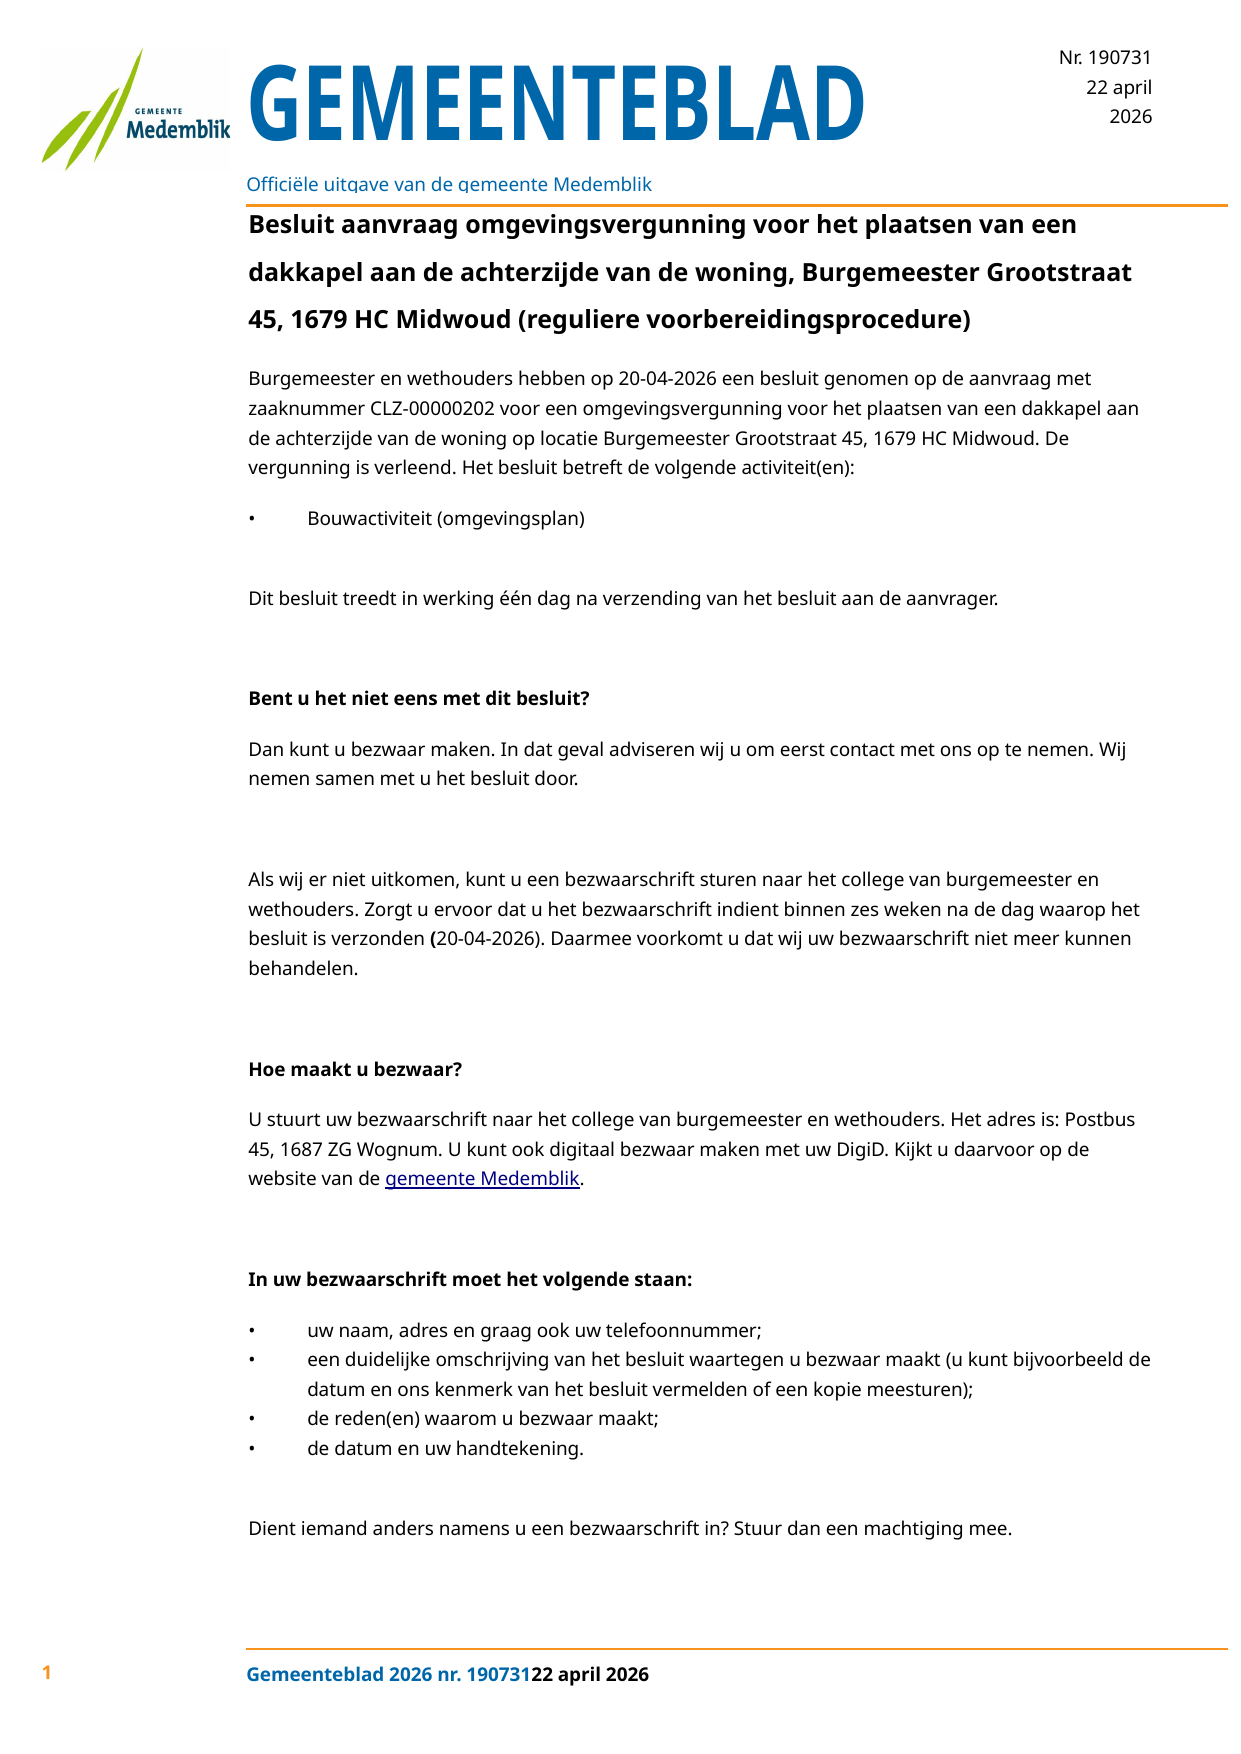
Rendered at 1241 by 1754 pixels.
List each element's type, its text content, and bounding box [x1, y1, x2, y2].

text Besluit aanvraag omgevingsvergunning voor het plaatsen van een dakkapel aan de achterzijde van de woning, Burgemeester Grootstraat 45, 1679 HC Midwoud (reguliere voorbereidingsprocedure) [248, 207, 1152, 336]
picture [41, 47, 231, 172]
text U stuurt uw bezwaarschrift naar het college van burgemeester en wethouders. Het adres is: Postbus 45, 1687 ZG Wognum. U kunt ook digitaal bezwaar maken met uw DigiD. Kijkt u daarvoor op de website van de gemeente Medemblik. [248, 1106, 1152, 1191]
text Burgemeester en wethouders hebben op 20-04-2026 een besluit genomen op de aanvraag met zaaknummer CLZ-00000202 voor een omgevingsvergunning voor het plaatsen van een dakkapel aan de achterzijde van de woning op locatie Burgemeester Grootstraat 45, 1679 HC Midwoud. De vergunning is verleend. Het besluit betreft de volgende activiteit(en): [248, 366, 1152, 480]
text Hoe maakt u bezwaar? [248, 1056, 1152, 1082]
text Als wij er niet uitkomen, kunt u een bezwaarschrift sturen naar het college van burgemeester en wethouders. Zorgt u ervoor dat u het bezwaarschrift indient binnen zes weken na de dag waarop het besluit is verzonden (20-04-2026). Daarmee voorkomt u dat wij uw bezwaarschrift niet meer kunnen behandelen. [248, 866, 1152, 981]
text Dan kunt u bezwaar maken. In dat geval adviseren wij u om eerst contact met ons op te nemen. Wij nemen samen met u het besluit door. [248, 736, 1152, 791]
text In uw bezwaarschrift moet het volgende staan: [248, 1266, 1152, 1292]
list een duidelijke omschrijving van het besluit waartegen u bezwaar maakt (u kunt bijvoorbeeld de datum en ons kenmerk van het besluit vermelden of een kopie meesturen); [248, 1346, 1152, 1402]
list de reden(en) waarom u bezwaar maakt; [248, 1406, 1152, 1431]
list uw naam, adres en graag ook uw telefoonnummer; [248, 1317, 1152, 1342]
text Dient iemand anders namens u een bezwaarschrift in? Stuur dan een machtiging mee. [248, 1515, 1152, 1541]
text Bent u het niet eens met dit besluit? [248, 686, 1152, 711]
list Bouwactiviteit (omgevingsplan) [248, 505, 1152, 530]
list de datum en uw handtekening. [248, 1435, 1152, 1461]
text Dit besluit treedt in werking één dag na verzending van het besluit aan de aanvrager. [248, 585, 1152, 610]
